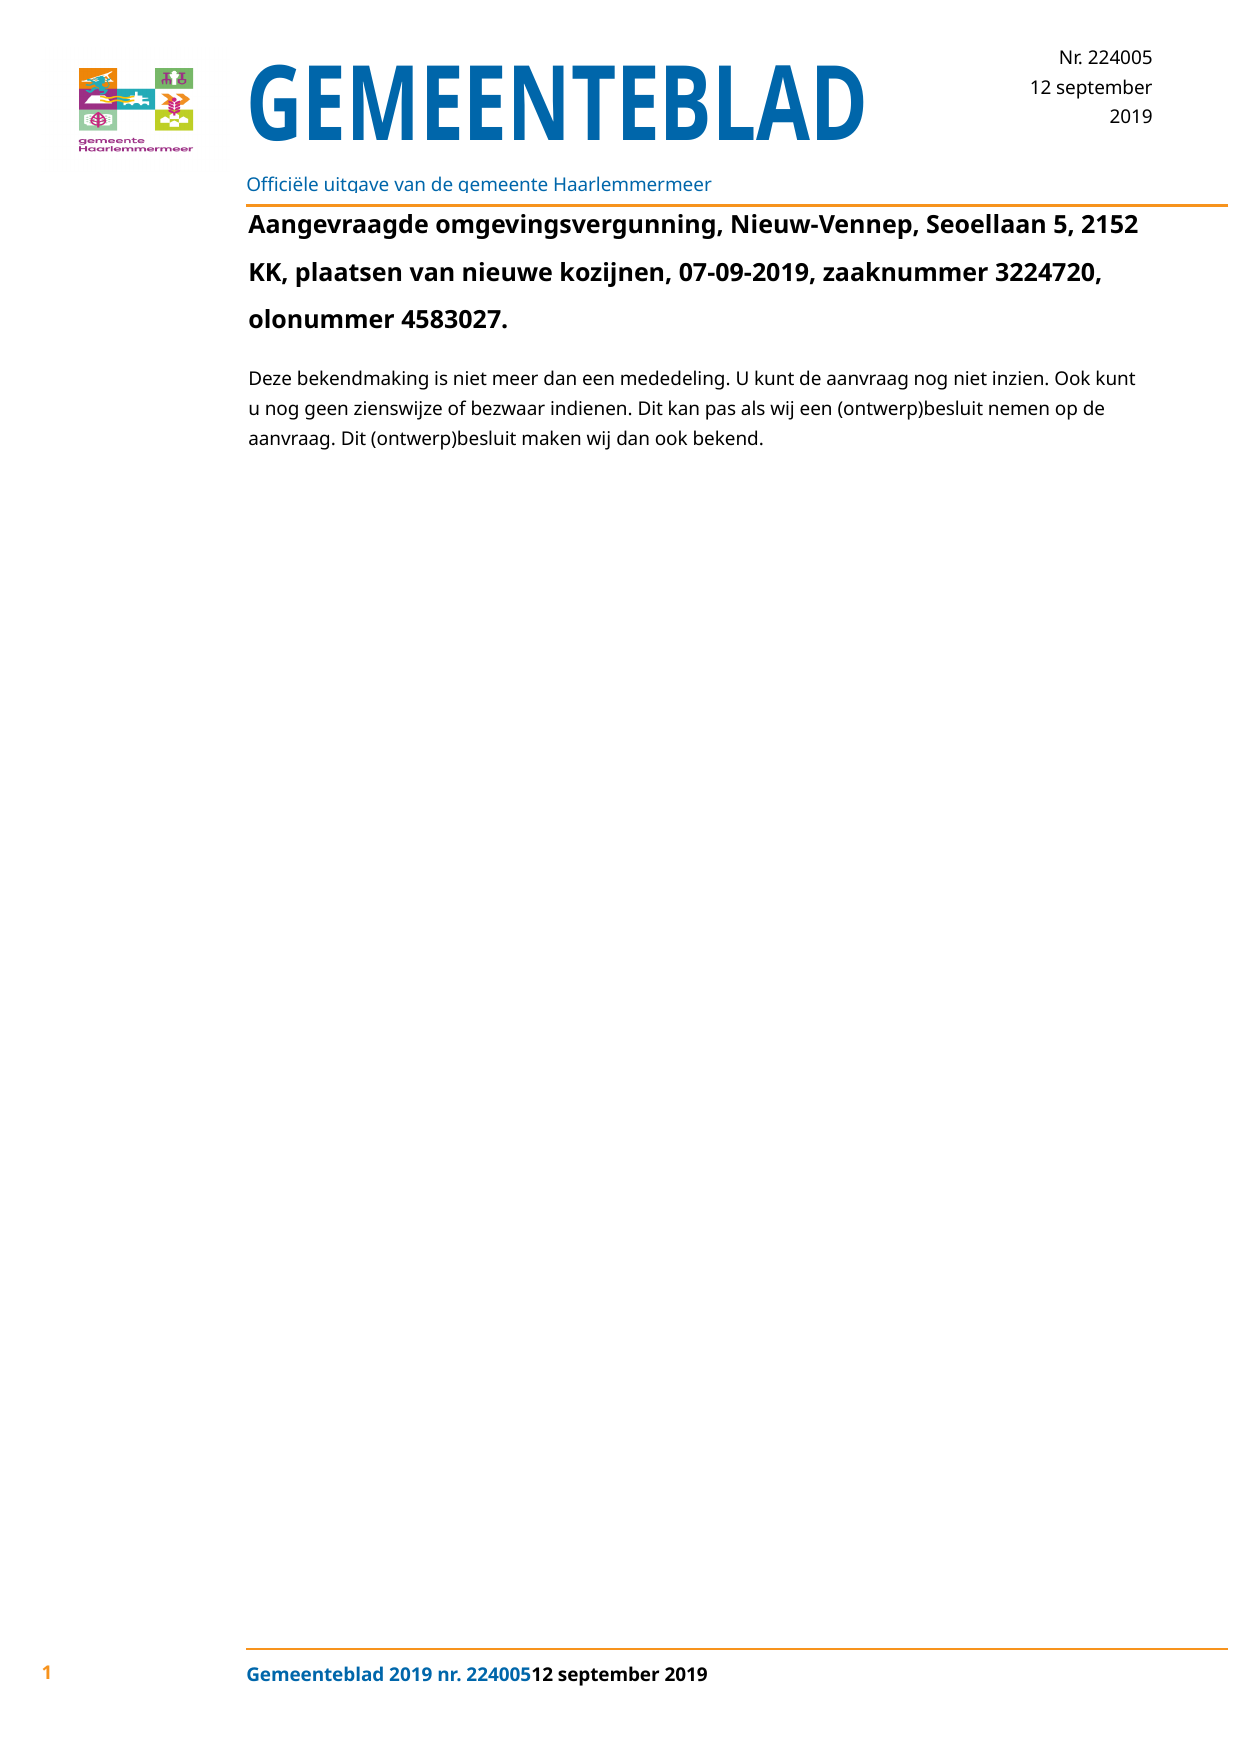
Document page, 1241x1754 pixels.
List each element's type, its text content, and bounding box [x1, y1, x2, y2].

picture [41, 47, 231, 172]
text Aangevraagde omgevingsvergunning, Nieuw-Vennep, Seoellaan 5, 2152 KK, plaatsen van nieuwe kozijnen, 07-09-2019, zaaknummer 3224720, olonummer 4583027. [248, 207, 1152, 336]
text Deze bekendmaking is niet meer dan een mededeling. U kunt de aanvraag nog niet inzien. Ook kunt u nog geen zienswijze of bezwaar indienen. Dit kan pas als wij een (ontwerp)besluit nemen op de aanvraag. Dit (ontwerp)besluit maken wij dan ook bekend. [248, 366, 1152, 450]
